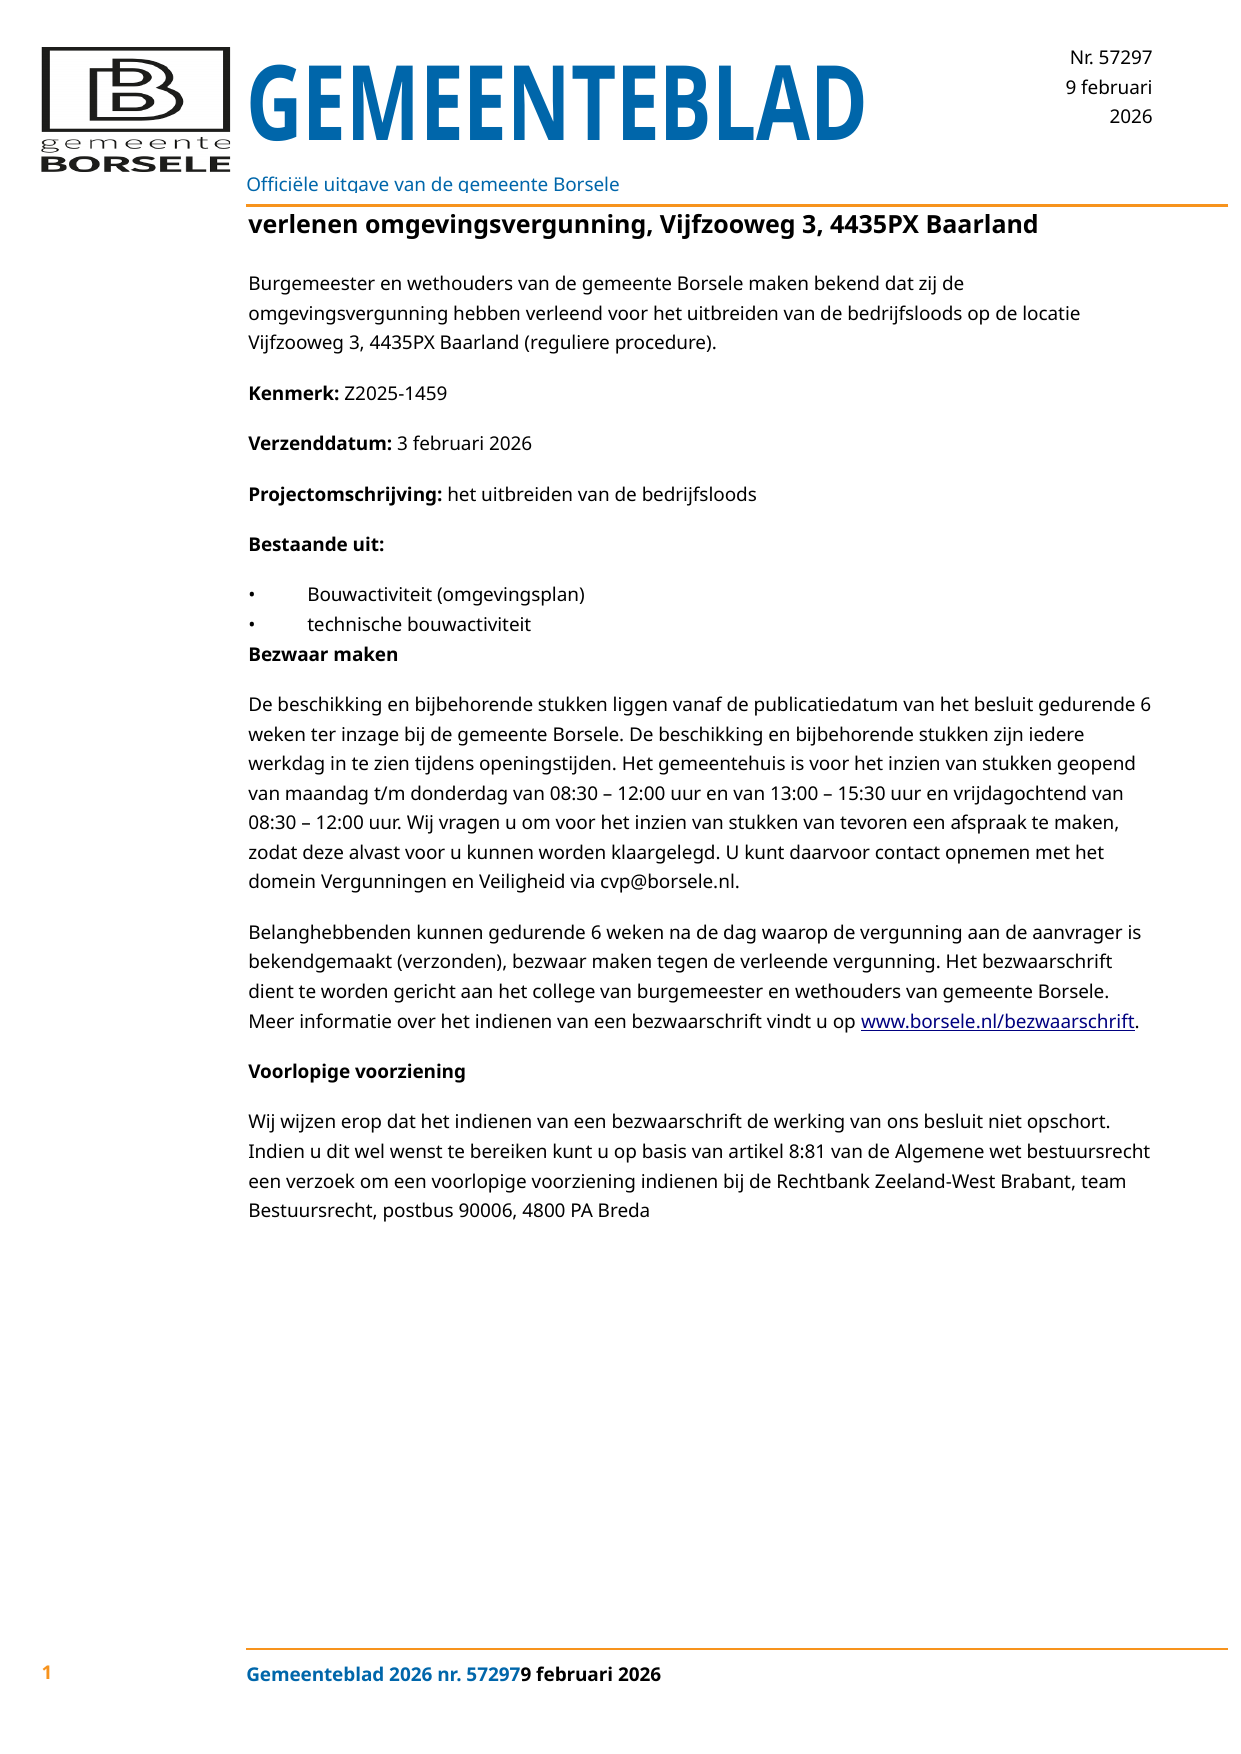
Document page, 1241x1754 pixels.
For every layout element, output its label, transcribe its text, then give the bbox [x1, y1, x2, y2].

list technische bouwactiviteit [248, 611, 1152, 637]
list Bouwactiviteit (omgevingsplan) [248, 582, 1152, 607]
text Voorlopige voorziening [248, 1058, 1152, 1084]
text Bestaande uit: [248, 531, 1152, 557]
text Bezwaar maken [248, 641, 1152, 666]
text Verzenddatum: 3 februari 2026 [248, 430, 1152, 456]
picture [41, 47, 231, 172]
text Wij wijzen erop dat het indienen van een bezwaarschrift de werking van ons besluit niet opschort. Indien u dit wel wenst te bereiken kunt u op basis van artikel 8:81 van de Algemene wet bestuursrecht een verzoek om een voorlopige voorziening indienen bij de Rechtbank Zeeland-West Brabant, team Bestuursrecht, postbus 90006, 4800 PA Breda [248, 1109, 1152, 1223]
text Belanghebbenden kunnen gedurende 6 weken na de dag waarop de vergunning aan de aanvrager is bekendgemaakt (verzonden), bezwaar maken tegen de verleende vergunning. Het bezwaarschrift dient te worden gericht aan het college van burgemeester en wethouders van gemeente Borsele. Meer informatie over het indienen van een bezwaarschrift vindt u op www.borsele.nl/bezwaarschrift. [248, 919, 1152, 1033]
text Projectomschrijving: het uitbreiden van de bedrijfsloods [248, 481, 1152, 506]
text verlenen omgevingsvergunning, Vijfzooweg 3, 4435PX Baarland [248, 207, 1152, 241]
text Kenmerk: Z2025-1459 [248, 380, 1152, 406]
text Burgemeester en wethouders van de gemeente Borsele maken bekend dat zij de omgevingsvergunning hebben verleend voor het uitbreiden van de bedrijfsloods op de locatie Vijfzooweg 3, 4435PX Baarland (reguliere procedure). [248, 270, 1152, 355]
text De beschikking en bijbehorende stukken liggen vanaf de publicatiedatum van het besluit gedurende 6 weken ter inzage bij de gemeente Borsele. De beschikking en bijbehorende stukken zijn iedere werkdag in te zien tijdens openingstijden. Het gemeentehuis is voor het inzien van stukken geopend van maandag t/m donderdag van 08:30 – 12:00 uur en van 13:00 – 15:30 uur en vrijdagochtend van 08:30 – 12:00 uur. Wij vragen u om voor het inzien van stukken van tevoren een afspraak te maken, zodat deze alvast voor u kunnen worden klaargelegd. U kunt daarvoor contact opnemen met het domein Vergunningen en Veiligheid via cvp@borsele.nl. [248, 691, 1152, 894]
